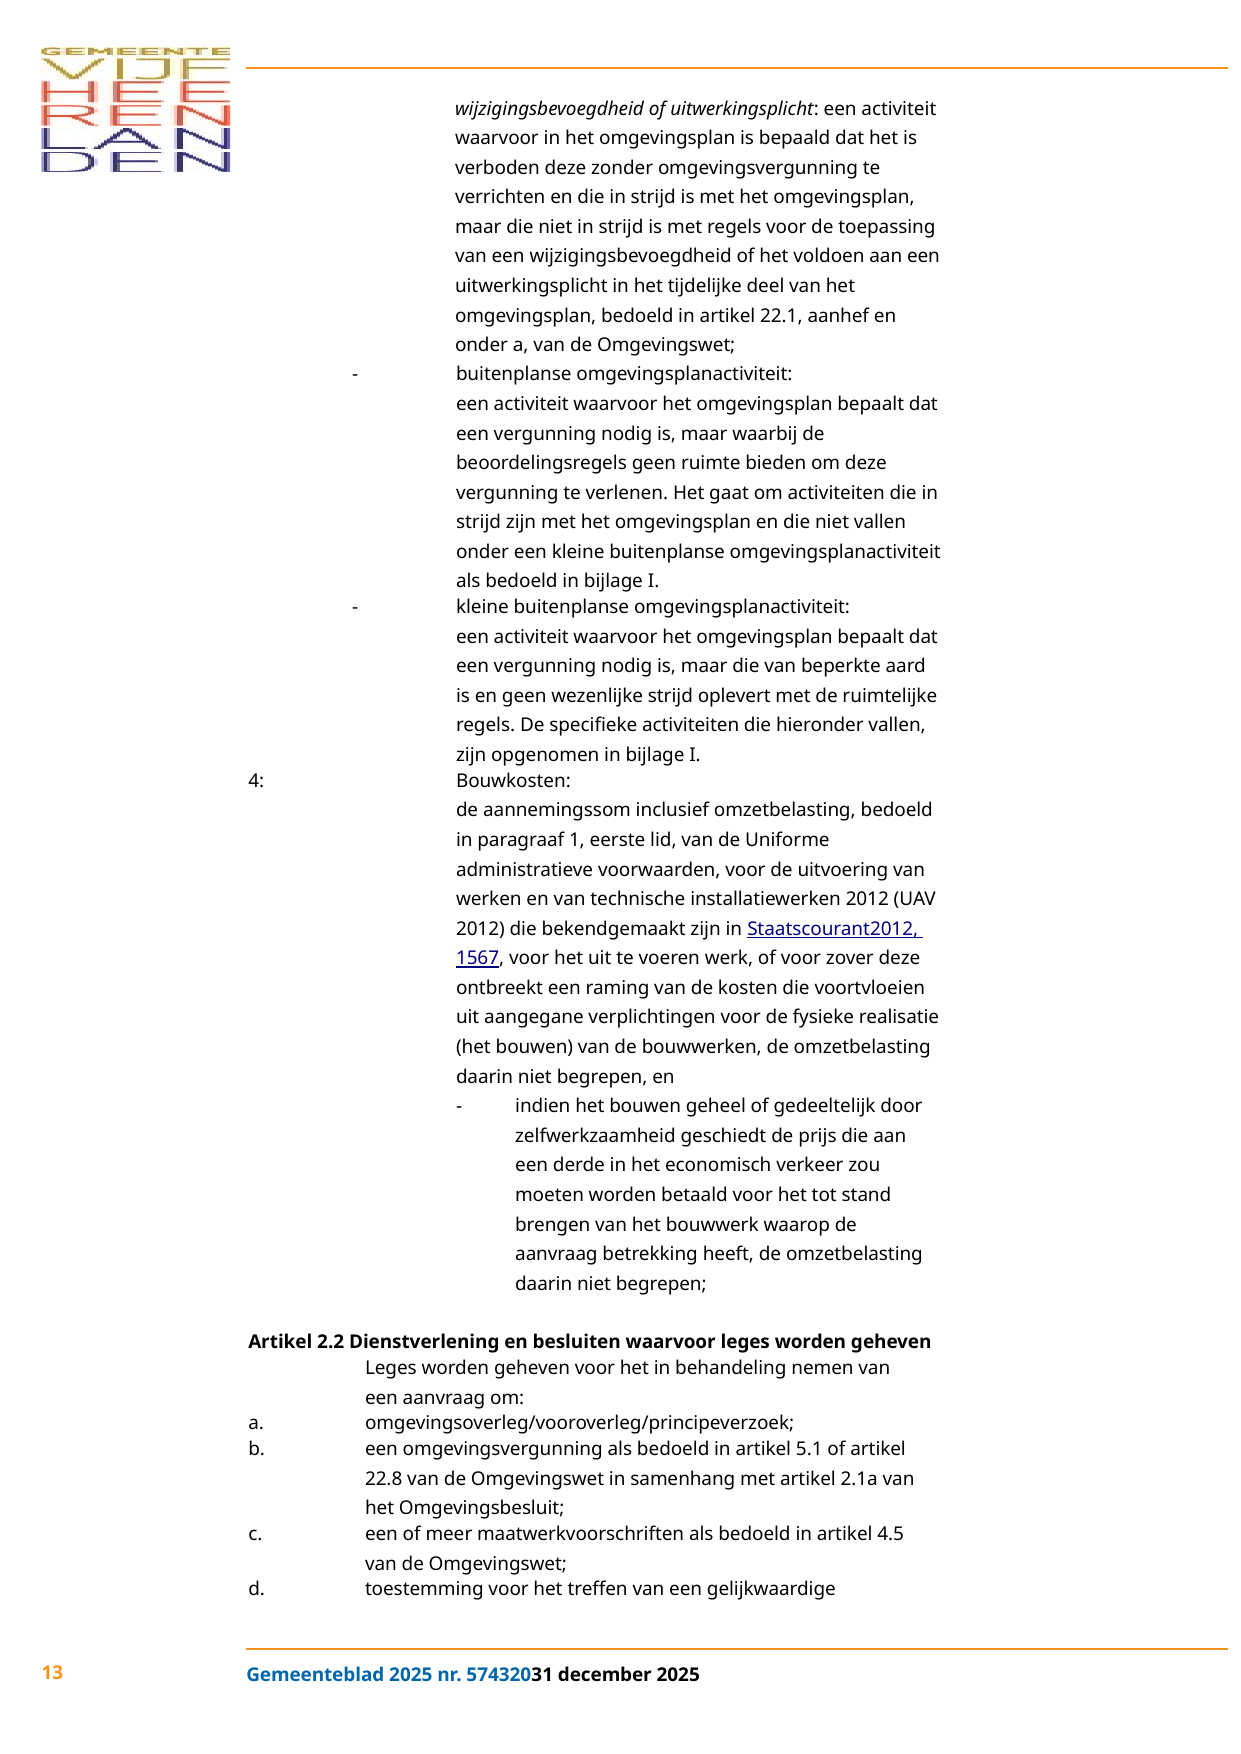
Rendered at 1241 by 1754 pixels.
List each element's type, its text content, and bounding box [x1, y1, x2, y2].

table_header wijzigingsbevoegdheid of uitwerkingsplicht: een activiteit waarvoor in het omgevingsplan is bepaald dat het is verboden deze zonder omgevingsvergunning te verrichten en die in strijd is met het omgevingsplan, maar die niet in strijd is met regels voor de toepassing van een wijzigingsbevoegdheid of het voldoen aan een uitwerkingsplicht in het tijdelijke deel van het omgevingsplan, bedoeld in artikel 22.1, aanhef en onder a, van de Omgevingswet; [455, 95, 945, 357]
table_cell Leges worden geheven voor het in behandeling nemen van een aanvraag om: [365, 1354, 918, 1409]
table_cell c. [248, 1520, 365, 1576]
table_cell [1035, 1435, 1152, 1520]
table_cell [944, 767, 1048, 1296]
table_cell [1035, 1520, 1152, 1576]
table_cell b. [248, 1435, 365, 1520]
table_cell een of meer maatwerkvoorschriften als bedoeld in artikel 4.5 van de Omgevingswet; [365, 1520, 918, 1576]
table_header [945, 95, 1048, 357]
table_cell [918, 1410, 1035, 1435]
table_cell omgevingsoverleg/vooroverleg/principeverzoek; [365, 1410, 918, 1435]
table_header [248, 95, 351, 357]
table_cell [352, 767, 456, 1296]
table_cell [918, 1520, 1035, 1576]
table_header buitenplanse omgevingsplanactiviteit: een activiteit waarvoor het omgevingsplan bepaalt dat een vergunning nodig is, maar waarbij de beoordelingsregels geen ruimte bieden om deze vergunning te verlenen. Het gaat om activiteiten die in strijd zijn met het omgevingsplan en die niet vallen onder een kleine buitenplanse omgevingsplanactiviteit als bedoeld in bijlage I. [456, 361, 944, 593]
table_cell [918, 1354, 1035, 1409]
table_cell a. [248, 1410, 365, 1435]
table_cell [1035, 1354, 1152, 1409]
picture [41, 47, 231, 172]
table_cell [1048, 593, 1152, 767]
table_cell d. [248, 1576, 365, 1601]
table_header [944, 361, 1048, 593]
table_cell [1035, 1576, 1152, 1601]
table_header - [351, 95, 455, 357]
table_cell [918, 1576, 1035, 1601]
table_cell - [352, 593, 456, 767]
table_cell kleine buitenplanse omgevingsplanactiviteit: een activiteit waarvoor het omgevingsplan bepaalt dat een vergunning nodig is, maar die van beperkte aard is en geen wezenlijke strijd oplevert met de ruimtelijke regels. De specifieke activiteiten die hieronder vallen, zijn opgenomen in bijlage I. [456, 593, 944, 767]
table_cell Bouwkosten: de aannemingssom inclusief omzetbelasting, bedoeld in paragraaf 1, eerste lid, van de Uniforme administratieve voorwaarden, voor de uitvoering van werken en van technische installatiewerken 2012 (UAV 2012) die bekendgemaakt zijn in Staatscourant2012, 1567, voor het uit te voeren werk, of voor zover deze ontbreekt een raming van de kosten die voortvloeien uit aangegane verplichtingen voor de fysieke realisatie (het bouwen) van de bouwwerken, de omzetbelasting daarin niet begrepen, en indien het bouwen geheel of gedeeltelijk door zelfwerkzaamheid geschiedt de prijs die aan een derde in het economisch verkeer zou moeten worden betaald voor het tot stand brengen van het bouwwerk waarop de aanvraag betrekking heeft, de omzetbelasting daarin niet begrepen; [456, 767, 944, 1296]
table_cell [944, 593, 1048, 767]
table_cell een omgevingsvergunning als bedoeld in artikel 5.1 of artikel 22.8 van de Omgevingswet in samenhang met artikel 2.1a van het Omgevingsbesluit; [365, 1435, 918, 1520]
table_cell [248, 1354, 365, 1409]
table_cell 4: [248, 767, 352, 1296]
table_header - [352, 361, 456, 593]
table_header [248, 361, 352, 593]
table_cell [1035, 1410, 1152, 1435]
table_cell toestemming voor het treffen van een gelijkwaardige [365, 1576, 918, 1601]
table_cell [248, 593, 352, 767]
table_cell [918, 1435, 1035, 1520]
table_header [1048, 361, 1152, 593]
table_header [1048, 95, 1152, 357]
table_header Artikel 2.2 Dienstverlening en besluiten waarvoor leges worden geheven [248, 1329, 1152, 1354]
table_cell [1048, 767, 1152, 1296]
